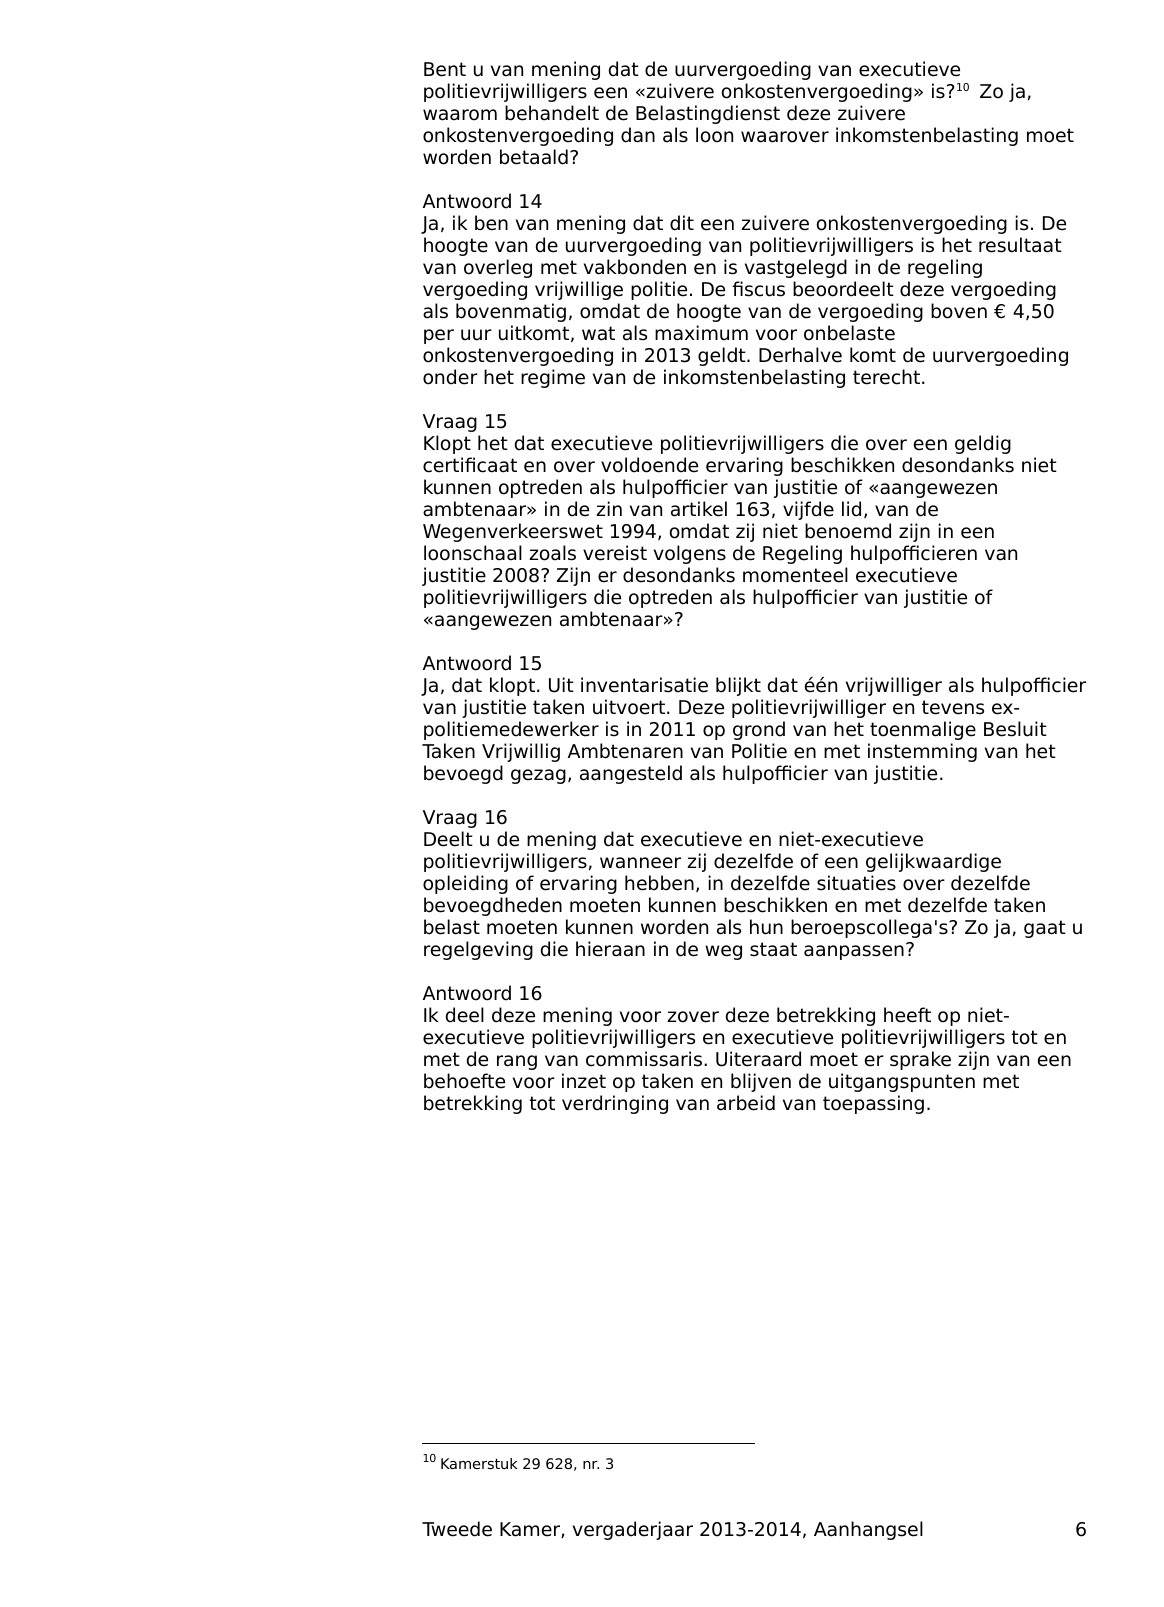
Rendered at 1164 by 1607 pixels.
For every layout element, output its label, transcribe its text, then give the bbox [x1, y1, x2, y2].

text Ik deel deze mening voor zover deze betrekking heeft op niet-executieve politievrijwilligers en executieve politievrijwilligers tot en met de rang van commissaris. Uiteraard moet er sprake zijn van een behoefte voor inzet op taken en blijven de uitgangspunten met betrekking tot verdringing van arbeid van toepassing. [422, 1005, 1087, 1115]
text Antwoord 14 [422, 191, 1087, 213]
text Antwoord 16 [422, 983, 1087, 1005]
text Vraag 16 [422, 807, 1087, 829]
text Bent u van mening dat de uurvergoeding van executieve politievrijwilligers een «zuivere onkostenvergoeding» is? Zo ja, waarom behandelt de Belastingdienst deze zuivere onkostenvergoeding dan als loon waarover inkomstenbelasting moet worden betaald? [422, 59, 1087, 169]
text Antwoord 15 [422, 653, 1087, 675]
text Ja, ik ben van mening dat dit een zuivere onkostenvergoeding is. De hoogte van de uurvergoeding van politievrijwilligers is het resultaat van overleg met vakbonden en is vastgelegd in de regeling vergoeding vrijwillige politie. De fiscus beoordeelt deze vergoeding als bovenmatig, omdat de hoogte van de vergoeding boven € 4,50 per uur uitkomt, wat als maximum voor onbelaste onkostenvergoeding in 2013 geldt. Derhalve komt de uurvergoeding onder het regime van de inkomstenbelasting terecht. [422, 213, 1087, 389]
text Ja, dat klopt. Uit inventarisatie blijkt dat één vrijwilliger als hulpofficier van justitie taken uitvoert. Deze politievrijwilliger en tevens ex-politiemedewerker is in 2011 op grond van het toenmalige Besluit Taken Vrijwillig Ambtenaren van Politie en met instemming van het bevoegd gezag, aangesteld als hulpofficier van justitie. [422, 675, 1087, 785]
text Vraag 15 [422, 411, 1087, 433]
text Klopt het dat executieve politievrijwilligers die over een geldig certificaat en over voldoende ervaring beschikken desondanks niet kunnen optreden als hulpofficier van justitie of «aangewezen ambtenaar» in de zin van artikel 163, vijfde lid, van de Wegenverkeerswet 1994, omdat zij niet benoemd zijn in een loonschaal zoals vereist volgens de Regeling hulpofficieren van justitie 2008? Zijn er desondanks momenteel executieve politievrijwilligers die optreden als hulpofficier van justitie of «aangewezen ambtenaar»? [422, 433, 1087, 631]
text Kamerstuk 29 628, nr. 3 [422, 1452, 1087, 1474]
text Deelt u de mening dat executieve en niet-executieve politievrijwilligers, wanneer zij dezelfde of een gelijkwaardige opleiding of ervaring hebben, in dezelfde situaties over dezelfde bevoegdheden moeten kunnen beschikken en met dezelfde taken belast moeten kunnen worden als hun beroepscollega's? Zo ja, gaat u regelgeving die hieraan in de weg staat aanpassen? [422, 829, 1087, 961]
